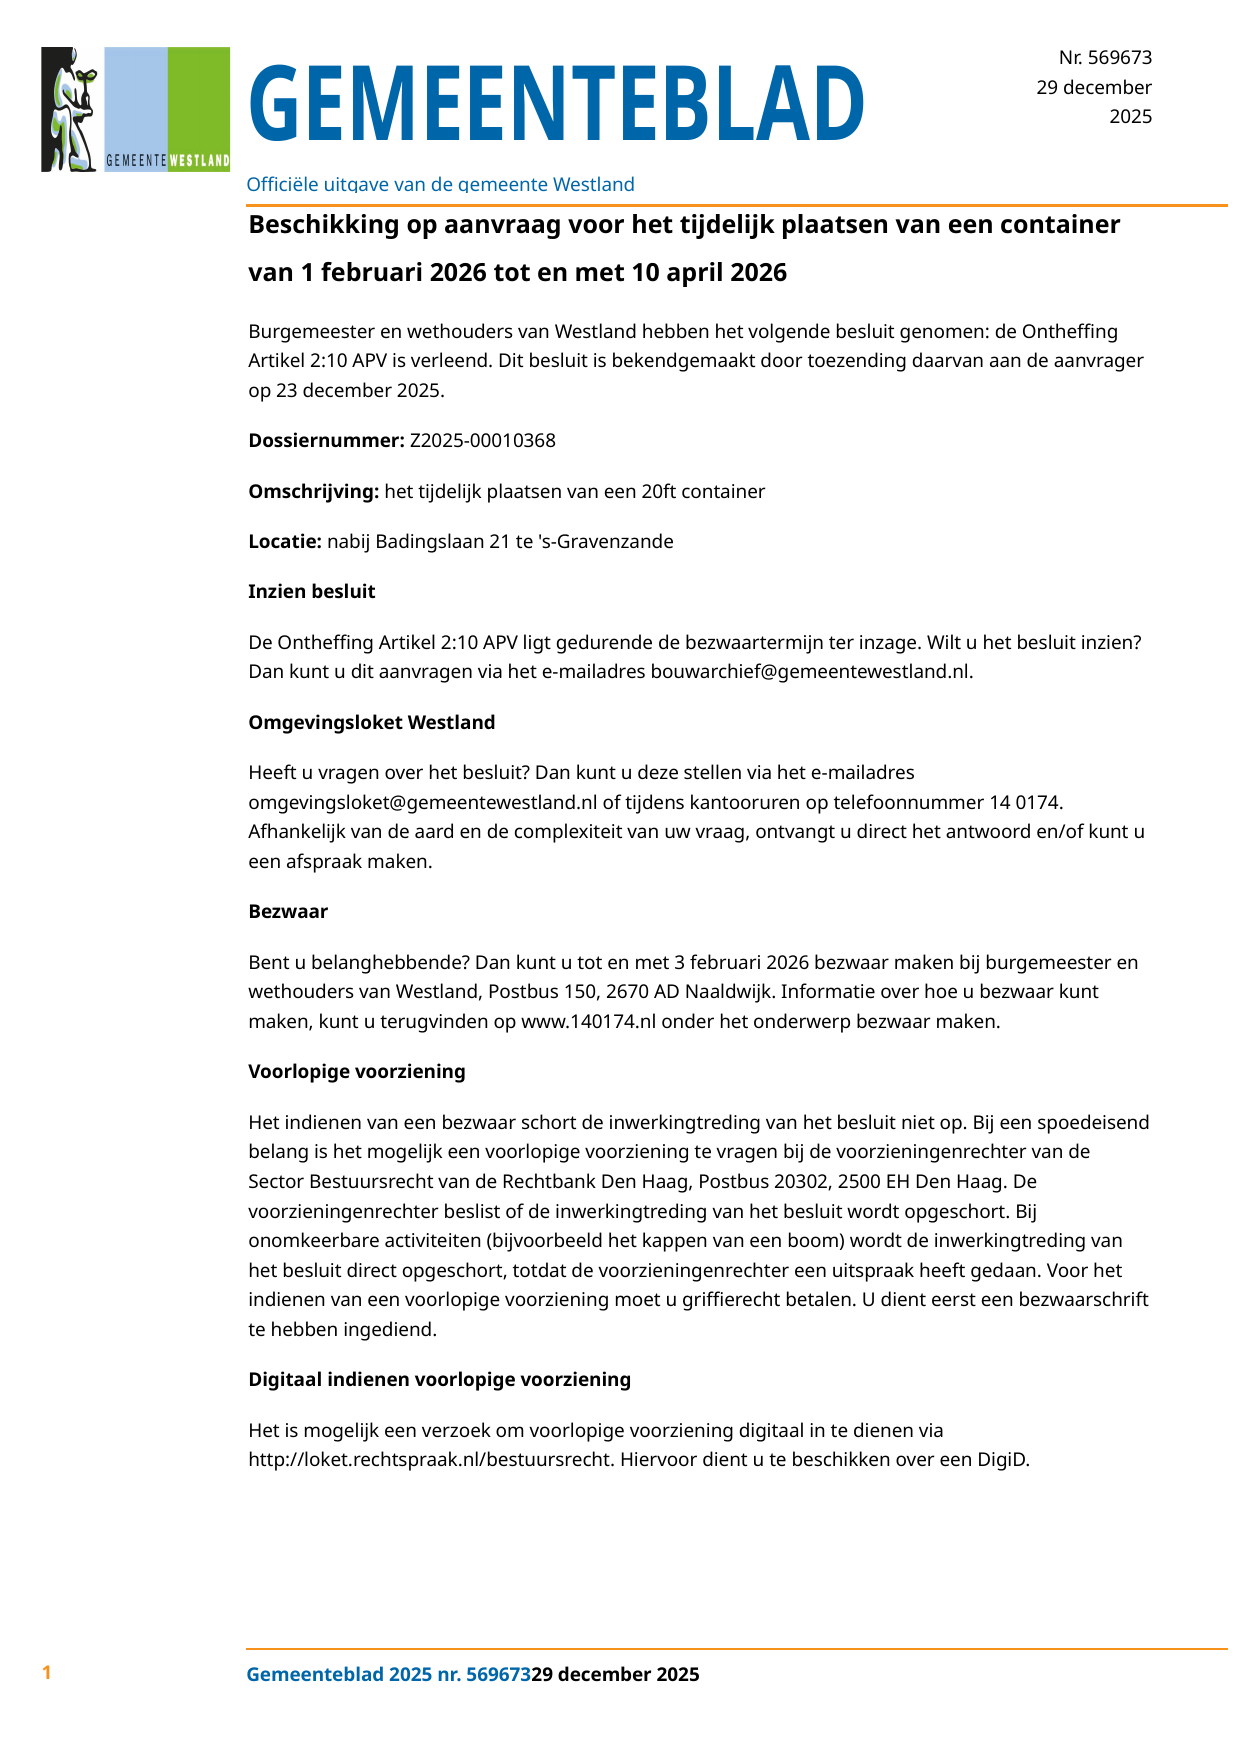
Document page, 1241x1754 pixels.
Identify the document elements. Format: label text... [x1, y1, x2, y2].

text Heeft u vragen over het besluit? Dan kunt u deze stellen via het e-mailadres omgevingsloket@gemeentewestland.nl of tijdens kantooruren op telefoonnummer 14 0174. Afhankelijk van de aard en de complexiteit van uw vraag, ontvangt u direct het antwoord en/of kunt u een afspraak maken. [248, 759, 1152, 874]
text Bent u belanghebbende? Dan kunt u tot en met 3 februari 2026 bezwaar maken bij burgemeester en wethouders van Westland, Postbus 150, 2670 AD Naaldwijk. Informatie over hoe u bezwaar kunt maken, kunt u terugvinden op www.140174.nl onder het onderwerp bezwaar maken. [248, 949, 1152, 1034]
text Burgemeester en wethouders van Westland hebben het volgende besluit genomen: de Ontheffing Artikel 2:10 APV is verleend. Dit besluit is bekendgemaakt door toezending daarvan aan de aanvrager op 23 december 2025. [248, 318, 1152, 403]
text Bezwaar [248, 899, 1152, 924]
text De Ontheffing Artikel 2:10 APV ligt gedurende de bezwaartermijn ter inzage. Wilt u het besluit inzien? Dan kunt u dit aanvragen via het e-mailadres bouwarchief@gemeentewestland.nl. [248, 629, 1152, 684]
text Beschikking op aanvraag voor het tijdelijk plaatsen van een container van 1 februari 2026 tot en met 10 april 2026 [248, 207, 1152, 288]
text Locatie: nabij Badingslaan 21 te 's-Gravenzande [248, 528, 1152, 554]
text Digitaal indienen voorlopige voorziening [248, 1367, 1152, 1392]
text Inzien besluit [248, 579, 1152, 604]
text Dossiernummer: Z2025-00010368 [248, 427, 1152, 453]
text Omgevingsloket Westland [248, 709, 1152, 735]
text Voorlopige voorziening [248, 1059, 1152, 1084]
text Het indienen van een bezwaar schort de inwerkingtreding van het besluit niet op. Bij een spoedeisend belang is het mogelijk een voorlopige voorziening te vragen bij de voorzieningenrechter van de Sector Bestuursrecht van de Rechtbank Den Haag, Postbus 20302, 2500 EH Den Haag. De voorzieningenrechter beslist of de inwerkingtreding van het besluit wordt opgeschort. Bij onomkeerbare activiteiten (bijvoorbeeld het kappen van een boom) wordt de inwerkingtreding van het besluit direct opgeschort, totdat de voorzieningenrechter een uitspraak heeft gedaan. Voor het indienen van een voorlopige voorziening moet u griffierecht betalen. U dient eerst een bezwaarschrift te hebben ingediend. [248, 1109, 1152, 1342]
picture [41, 47, 231, 172]
text Omschrijving: het tijdelijk plaatsen van een 20ft container [248, 478, 1152, 504]
text Het is mogelijk een verzoek om voorlopige voorziening digitaal in te dienen via http://loket.rechtspraak.nl/bestuursrecht. Hiervoor dient u te beschikken over een DigiD. [248, 1417, 1152, 1472]
